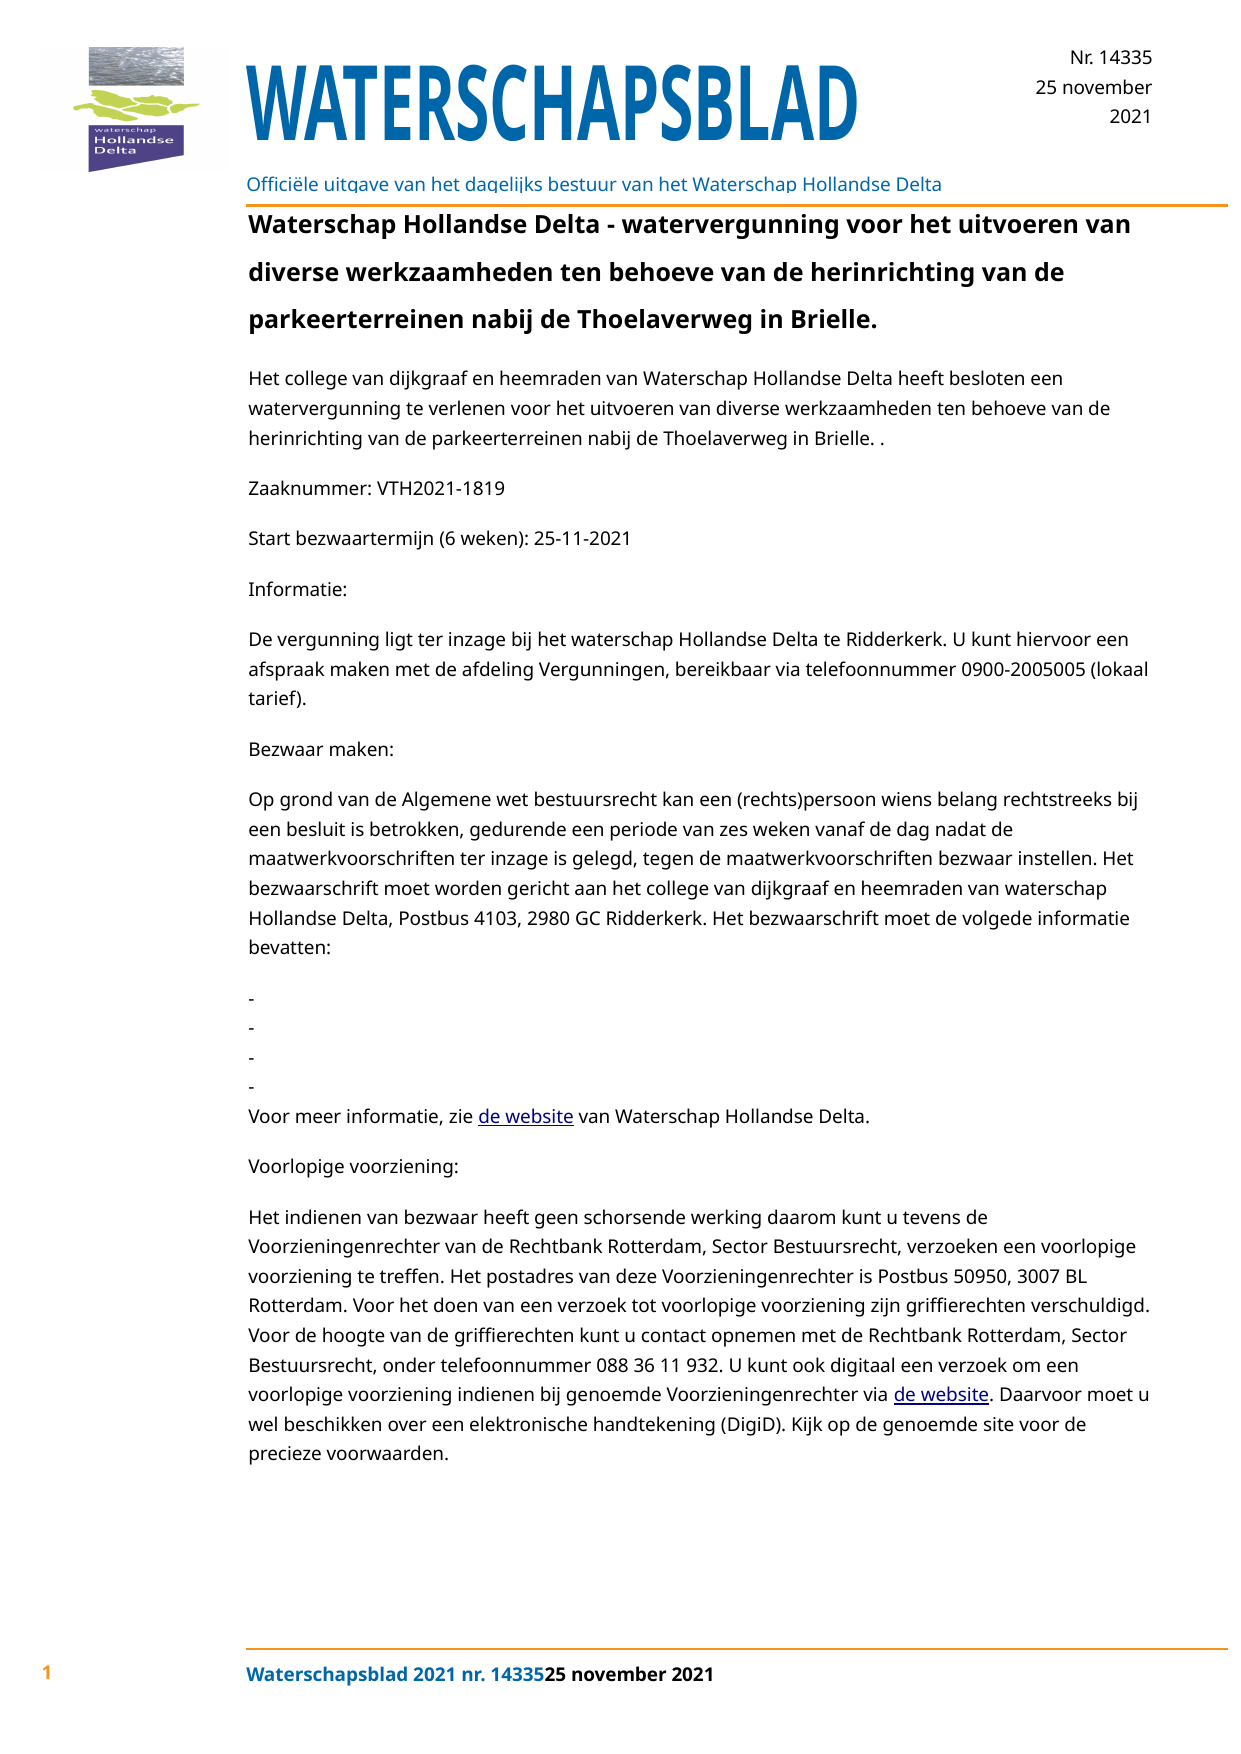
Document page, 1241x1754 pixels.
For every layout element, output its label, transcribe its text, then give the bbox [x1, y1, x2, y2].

text Voor meer informatie, zie de website van Waterschap Hollandse Delta. [248, 1103, 1152, 1129]
text Start bezwaartermijn (6 weken): 25-11-2021 [248, 526, 1152, 551]
picture [41, 47, 231, 172]
text Het indienen van bezwaar heeft geen schorsende werking daarom kunt u tevens de Voorzieningenrechter van de Rechtbank Rotterdam, Sector Bestuursrecht, verzoeken een voorlopige voorziening te treffen. Het postadres van deze Voorzieningenrechter is Postbus 50950, 3007 BL Rotterdam. Voor het doen van een verzoek tot voorlopige voorziening zijn griffierechten verschuldigd. Voor de hoogte van de griffierechten kunt u contact opnemen met de Rechtbank Rotterdam, Sector Bestuursrecht, onder telefoonnummer 088 36 11 932. U kunt ook digitaal een verzoek om een voorlopige voorziening indienen bij genoemde Voorzieningenrechter via de website. Daarvoor moet u wel beschikken over een elektronische handtekening (DigiD). Kijk op de genoemde site voor de precieze voorwaarden. [248, 1204, 1152, 1466]
text Informatie: [248, 576, 1152, 602]
text Op grond van de Algemene wet bestuursrecht kan een (rechts)persoon wiens belang rechtstreeks bij een besluit is betrokken, gedurende een periode van zes weken vanaf de dag nadat de maatwerkvoorschriften ter inzage is gelegd, tegen de maatwerkvoorschriften bezwaar instellen. Het bezwaarschrift moet worden gericht aan het college van dijkgraaf en heemraden van waterschap Hollandse Delta, Postbus 4103, 2980 GC Ridderkerk. Het bezwaarschrift moet de volgede informatie bevatten: [248, 786, 1152, 960]
text Zaaknummer: VTH2021-1819 [248, 475, 1152, 501]
text De vergunning ligt ter inzage bij het waterschap Hollandse Delta te Ridderkerk. U kunt hiervoor een afspraak maken met de afdeling Vergunningen, bereikbaar via telefoonnummer 0900-2005005 (lokaal tarief). [248, 626, 1152, 711]
text Het college van dijkgraaf en heemraden van Waterschap Hollandse Delta heeft besloten een watervergunning te verlenen voor het uitvoeren van diverse werkzaamheden ten behoeve van de herinrichting van de parkeerterreinen nabij de Thoelaverweg in Brielle. . [248, 366, 1152, 450]
text Bezwaar maken: [248, 736, 1152, 762]
text Voorlopige voorziening: [248, 1153, 1152, 1179]
text Waterschap Hollandse Delta - watervergunning voor het uitvoeren van diverse werkzaamheden ten behoeve van de herinrichting van de parkeerterreinen nabij de Thoelaverweg in Brielle. [248, 207, 1152, 336]
